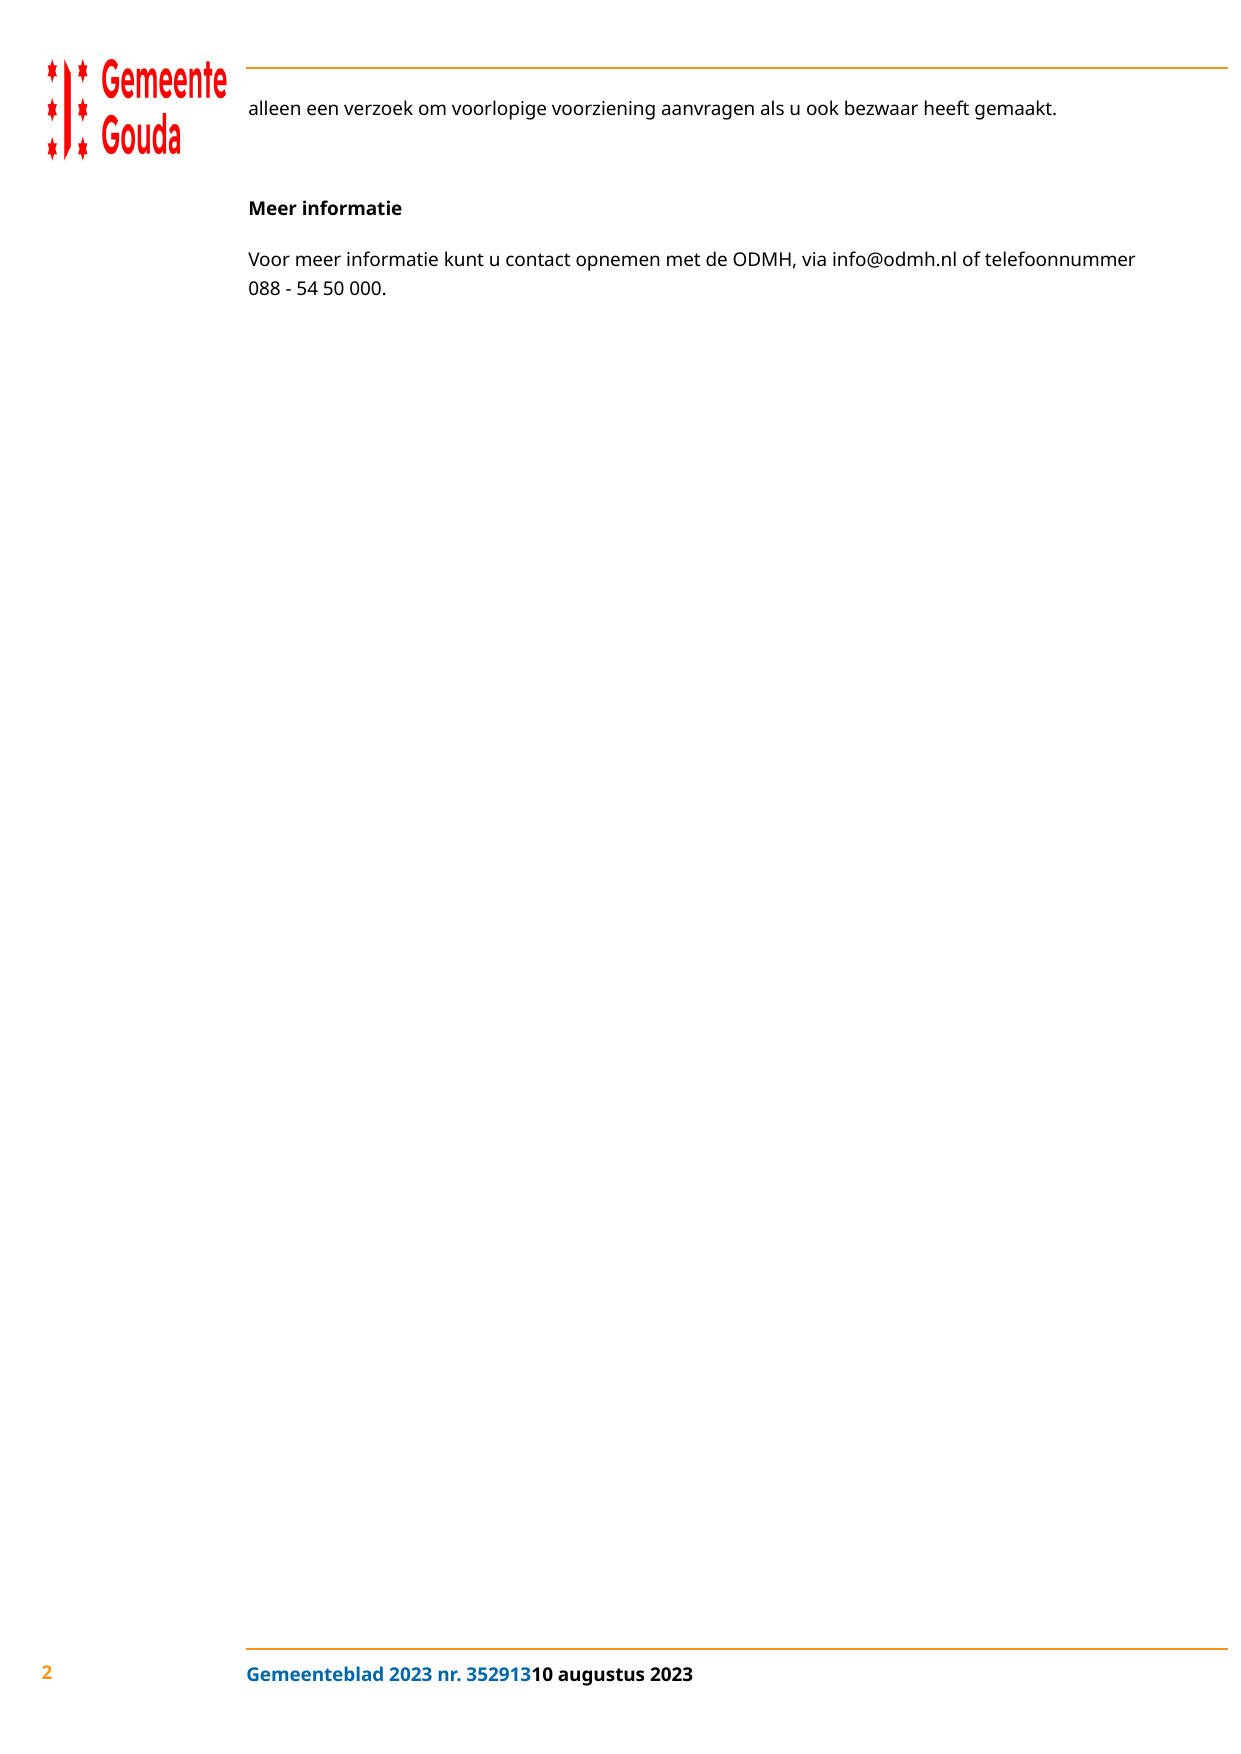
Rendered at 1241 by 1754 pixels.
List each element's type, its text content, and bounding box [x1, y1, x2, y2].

text alleen een verzoek om voorlopige voorziening aanvragen als u ook bezwaar heeft gemaakt. [248, 95, 1152, 121]
text Meer informatie [248, 196, 1152, 221]
picture [41, 47, 231, 172]
text Voor meer informatie kunt u contact opnemen met de ODMH, via info@odmh.nl of telefoonnummer 088 - 54 50 000. [248, 246, 1152, 301]
